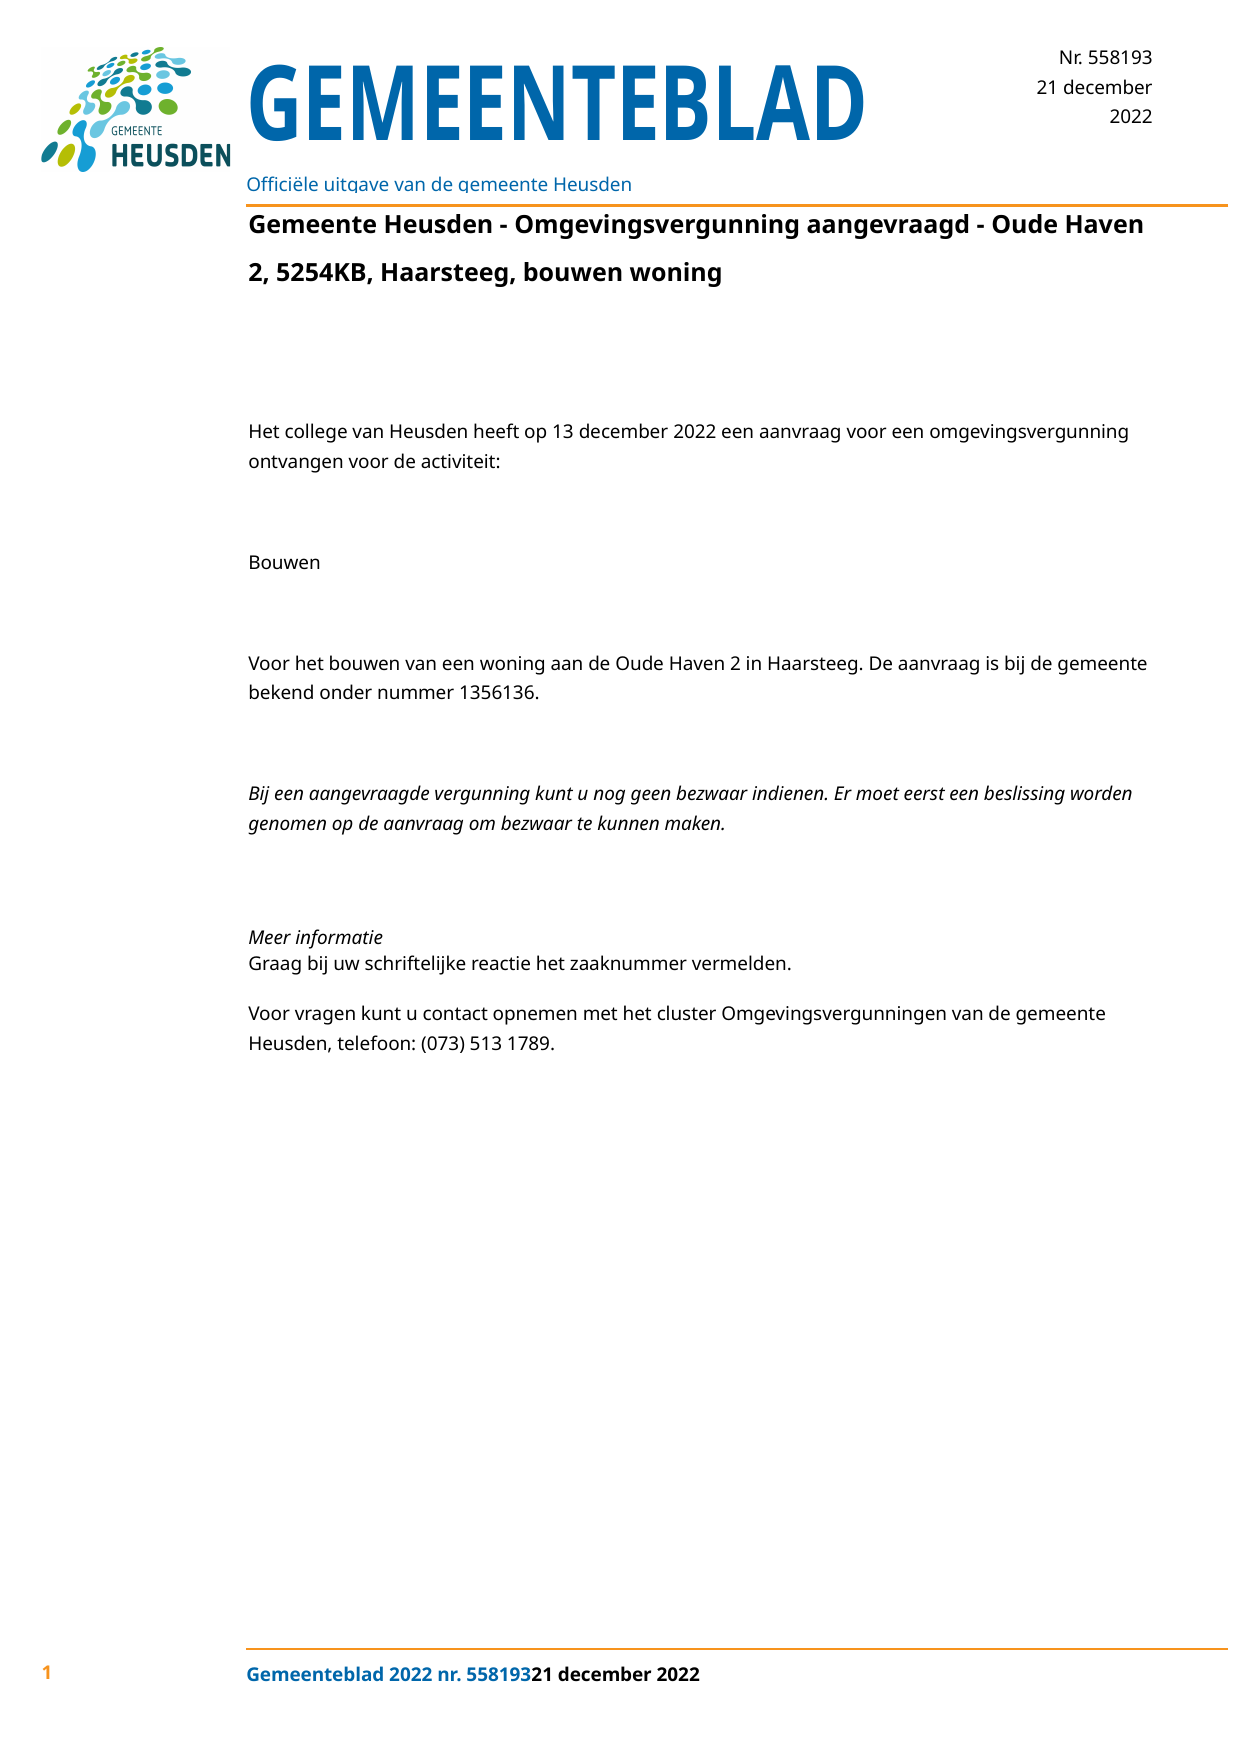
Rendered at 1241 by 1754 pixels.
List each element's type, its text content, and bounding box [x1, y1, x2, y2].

text Gemeente Heusden - Omgevingsvergunning aangevraagd - Oude Haven 2, 5254KB, Haarsteeg, bouwen woning [248, 207, 1152, 288]
text Voor vragen kunt u contact opnemen met het cluster Omgevingsvergunningen van de gemeente Heusden, telefoon: (073) 513 1789. [248, 1001, 1152, 1056]
text Meer informatie [248, 924, 1152, 950]
text Graag bij uw schriftelijke reactie het zaaknummer vermelden. [248, 950, 1152, 976]
text Het college van Heusden heeft op 13 december 2022 een aanvraag voor een omgevingsvergunning ontvangen voor de activiteit: [248, 419, 1152, 474]
text Bij een aangevraagde vergunning kunt u nog geen bezwaar indienen. Er moet eerst een beslissing worden genomen op de aanvraag om bezwaar te kunnen maken. [248, 780, 1152, 836]
picture [41, 47, 231, 172]
text Bouwen [248, 549, 1152, 575]
text Voor het bouwen van een woning aan de Oude Haven 2 in Haarsteeg. De aanvraag is bij de gemeente bekend onder nummer 1356136. [248, 650, 1152, 705]
